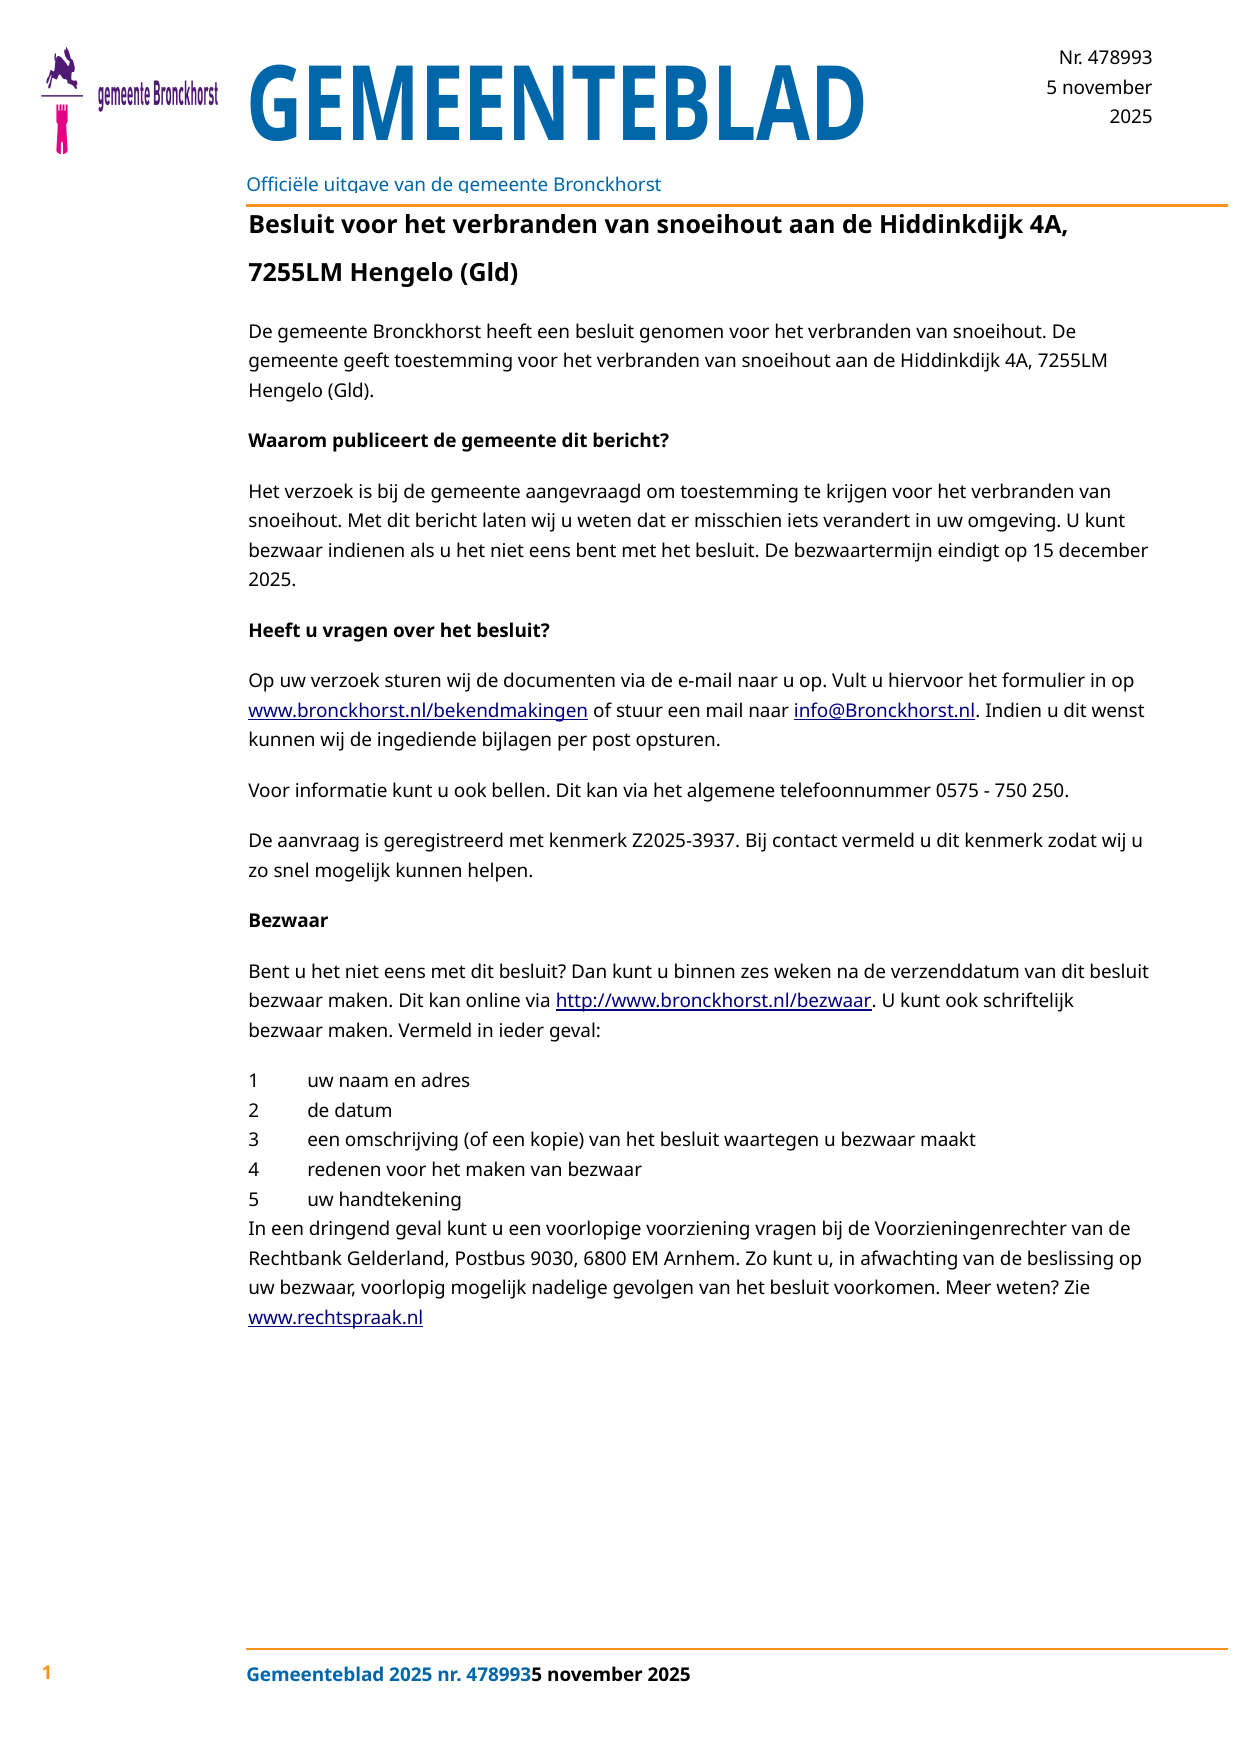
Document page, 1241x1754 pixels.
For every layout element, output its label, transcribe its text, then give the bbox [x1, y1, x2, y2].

list redenen voor het maken van bezwaar [248, 1156, 1152, 1182]
picture [41, 47, 231, 172]
text Op uw verzoek sturen wij de documenten via de e-mail naar u op. Vult u hiervoor het formulier in op www.bronckhorst.nl/bekendmakingen of stuur een mail naar info@Bronckhorst.nl. Indien u dit wenst kunnen wij de ingediende bijlagen per post opsturen. [248, 667, 1152, 752]
text Voor informatie kunt u ook bellen. Dit kan via het algemene telefoonnummer 0575 - 750 250. [248, 777, 1152, 803]
text De aanvraag is geregistreerd met kenmerk Z2025-3937. Bij contact vermeld u dit kenmerk zodat wij u zo snel mogelijk kunnen helpen. [248, 827, 1152, 883]
list uw naam en adres [248, 1067, 1152, 1093]
text Besluit voor het verbranden van snoeihout aan de Hiddinkdijk 4A, 7255LM Hengelo (Gld) [248, 207, 1152, 288]
text Bezwaar [248, 907, 1152, 933]
list uw handtekening [248, 1186, 1152, 1212]
text Bent u het niet eens met dit besluit? Dan kunt u binnen zes weken na de verzenddatum van dit besluit bezwaar maken. Dit kan online via http://www.bronckhorst.nl/bezwaar. U kunt ook schriftelijk bezwaar maken. Vermeld in ieder geval: [248, 958, 1152, 1043]
text Waarom publiceert de gemeente dit bericht? [248, 427, 1152, 453]
text Het verzoek is bij de gemeente aangevraagd om toestemming te krijgen voor het verbranden van snoeihout. Met dit bericht laten wij u weten dat er misschien iets verandert in uw omgeving. U kunt bezwaar indienen als u het niet eens bent met het besluit. De bezwaartermijn eindigt op 15 december 2025. [248, 478, 1152, 592]
list een omschrijving (of een kopie) van het besluit waartegen u bezwaar maakt [248, 1127, 1152, 1152]
text Heeft u vragen over het besluit? [248, 617, 1152, 643]
text In een dringend geval kunt u een voorlopige voorziening vragen bij de Voorzieningenrechter van de Rechtbank Gelderland, Postbus 9030, 6800 EM Arnhem. Zo kunt u, in afwachting van de beslissing op uw bezwaar, voorlopig mogelijk nadelige gevolgen van het besluit voorkomen. Meer weten? Zie www.rechtspraak.nl [248, 1215, 1152, 1330]
text De gemeente Bronckhorst heeft een besluit genomen voor het verbranden van snoeihout. De gemeente geeft toestemming voor het verbranden van snoeihout aan de Hiddinkdijk 4A, 7255LM Hengelo (Gld). [248, 318, 1152, 403]
list de datum [248, 1097, 1152, 1123]
